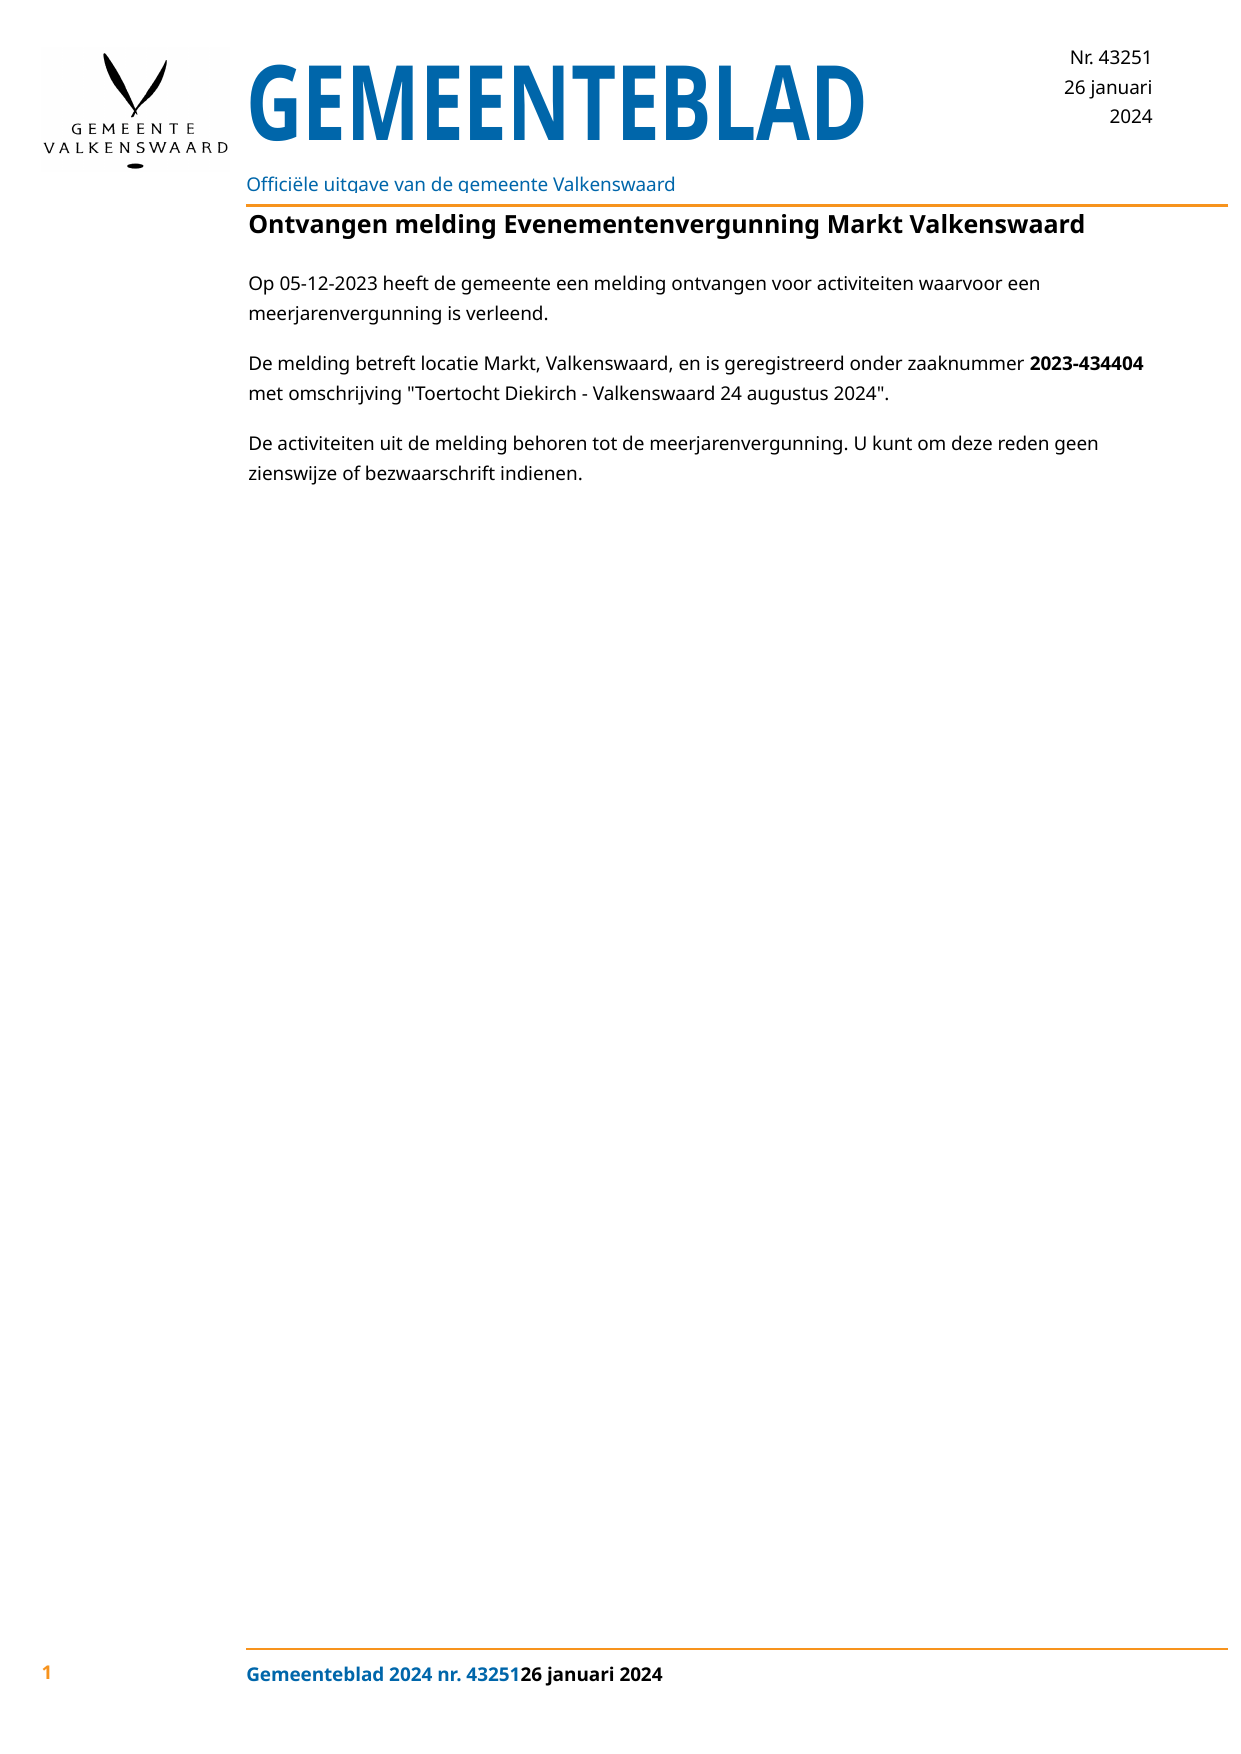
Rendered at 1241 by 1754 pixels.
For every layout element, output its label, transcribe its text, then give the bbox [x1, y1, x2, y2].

picture [41, 47, 231, 172]
text Ontvangen melding Evenementenvergunning Markt Valkenswaard [248, 207, 1152, 241]
text De activiteiten uit de melding behoren tot de meerjarenvergunning. U kunt om deze reden geen zienswijze of bezwaarschrift indienen. [248, 430, 1152, 486]
text Op 05-12-2023 heeft de gemeente een melding ontvangen voor activiteiten waarvoor een meerjarenvergunning is verleend. [248, 270, 1152, 326]
text De melding betreft locatie Markt, Valkenswaard, en is geregistreerd onder zaaknummer 2023-434404 met omschrijving "Toertocht Diekirch - Valkenswaard 24 augustus 2024". [248, 350, 1152, 406]
